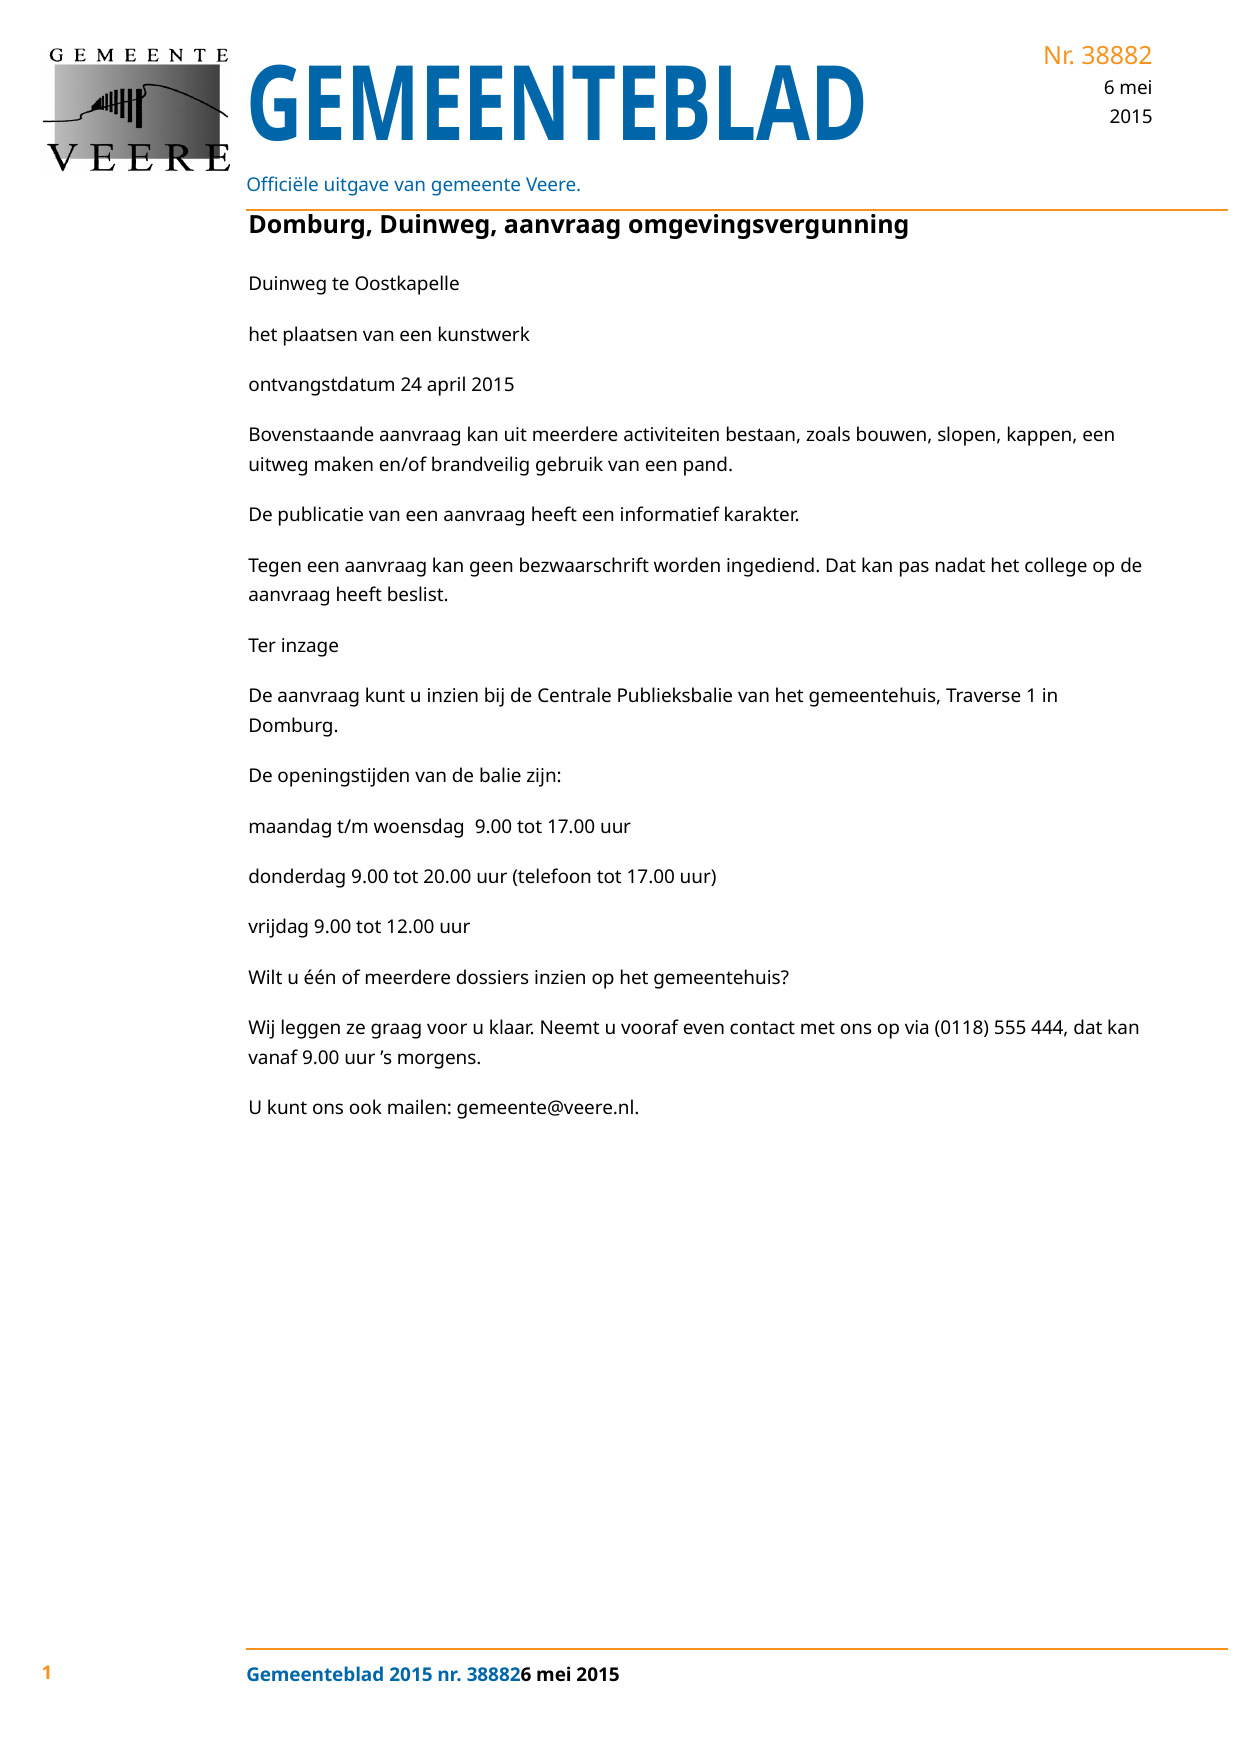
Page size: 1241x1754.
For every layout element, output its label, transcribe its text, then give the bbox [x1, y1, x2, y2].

text Domburg, Duinweg, aanvraag omgevingsvergunning [248, 211, 1152, 241]
text De openingstijden van de balie zijn: [248, 762, 1152, 788]
text ontvangstdatum 24 april 2015 [248, 371, 1152, 397]
text Wilt u één of meerdere dossiers inzien op het gemeentehuis? [248, 964, 1152, 990]
text Wij leggen ze graag voor u klaar. Neemt u vooraf even contact met ons op via (0118) 555 444, dat kan vanaf 9.00 uur ’s morgens. [248, 1014, 1152, 1070]
text Duinweg te Oostkapelle [248, 270, 1152, 296]
text Tegen een aanvraag kan geen bezwaarschrift worden ingediend. Dat kan pas nadat het college op de aanvraag heeft beslist. [248, 552, 1152, 607]
text U kunt ons ook mailen: gemeente@veere.nl. [248, 1094, 1152, 1120]
text De publicatie van een aanvraag heeft een informatief karakter. [248, 502, 1152, 527]
text Bovenstaande aanvraag kan uit meerdere activiteiten bestaan, zoals bouwen, slopen, kappen, een uitweg maken en/of brandveilig gebruik van een pand. [248, 422, 1152, 477]
text donderdag 9.00 tot 20.00 uur (telefoon tot 17.00 uur) [248, 863, 1152, 889]
text het plaatsen van een kunstwerk [248, 321, 1152, 346]
picture [41, 47, 231, 172]
text vrijdag 9.00 tot 12.00 uur [248, 914, 1152, 939]
text Ter inzage [248, 632, 1152, 658]
text maandag t/m woensdag 9.00 tot 17.00 uur [248, 813, 1152, 838]
text De aanvraag kunt u inzien bij de Centrale Publieksbalie van het gemeentehuis, Traverse 1 in Domburg. [248, 682, 1152, 738]
